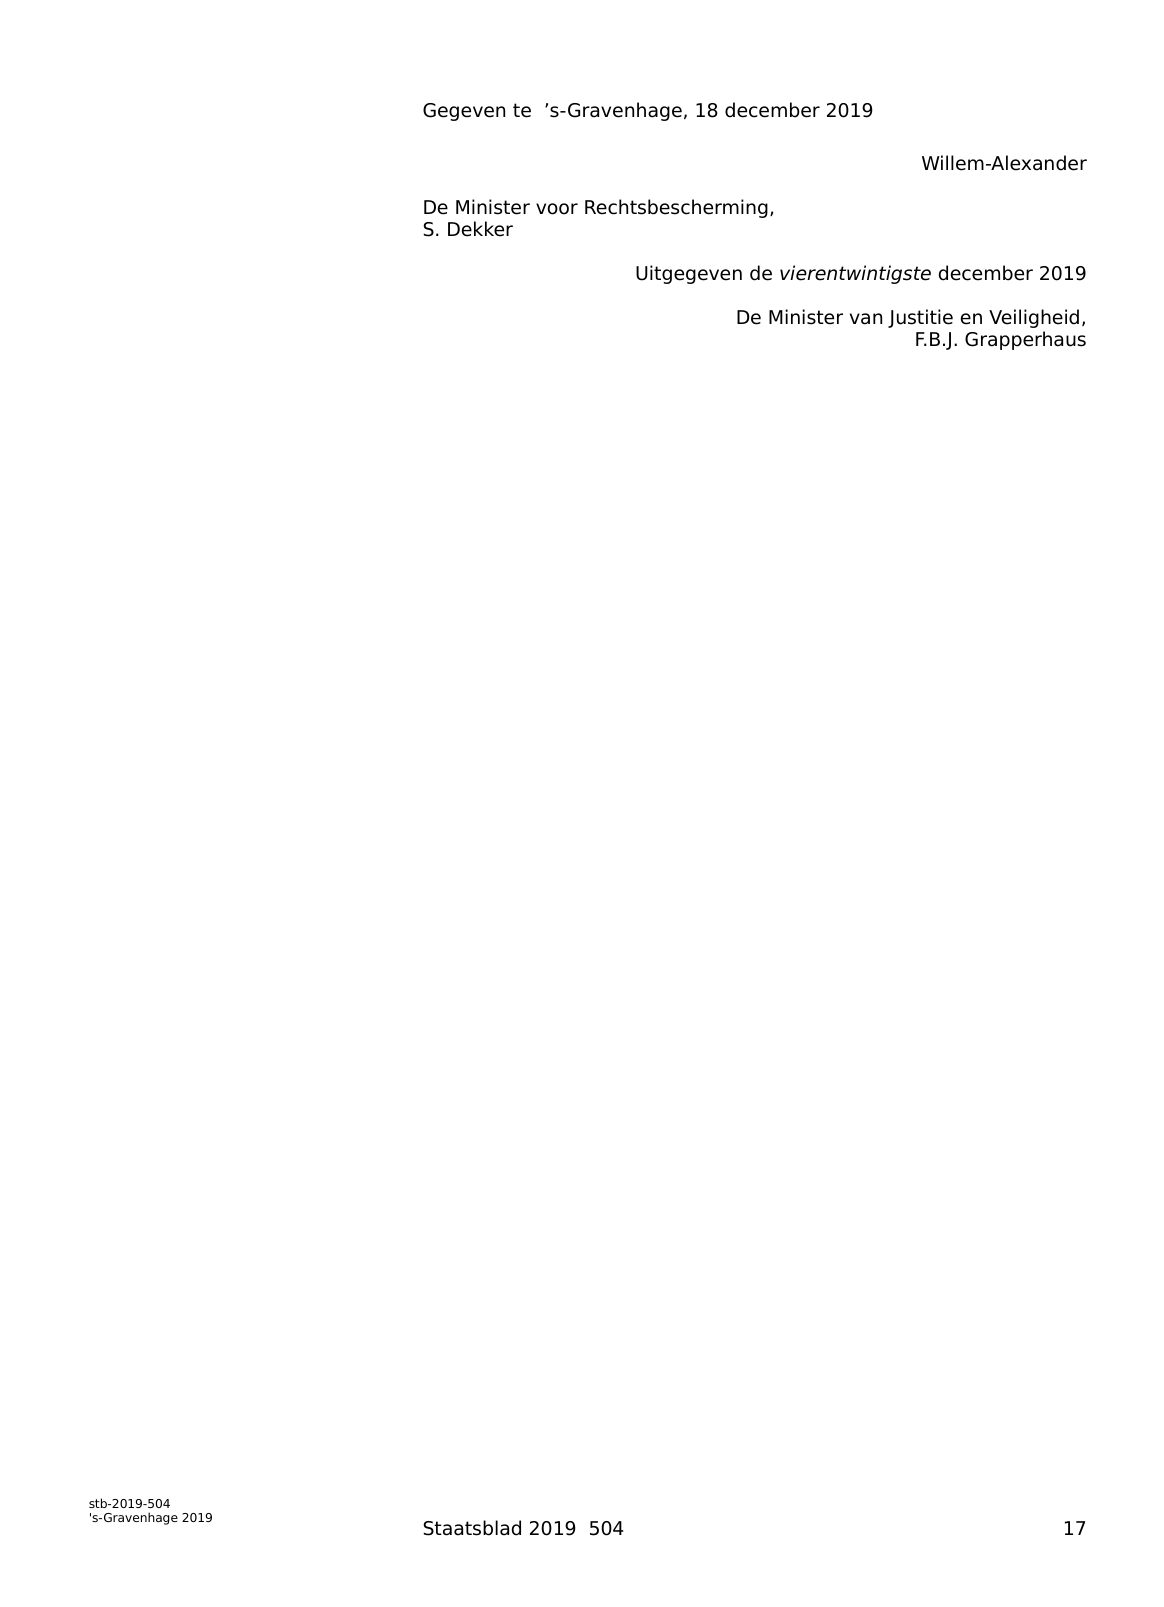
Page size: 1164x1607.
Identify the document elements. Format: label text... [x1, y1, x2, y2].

text Willem-Alexander [422, 152, 1087, 174]
text Gegeven te ’s-Gravenhage, 18 december 2019 [422, 100, 1087, 122]
text stb-2019-504 [88, 1497, 323, 1511]
text 's-Gravenhage 2019 [88, 1511, 323, 1525]
text De Minister van Justitie en Veiligheid, F.B.J. Grapperhaus [422, 307, 1087, 351]
text Uitgegeven de vierentwintigste december 2019 [422, 263, 1087, 285]
text De Minister voor Rechtsbescherming, S. Dekker [422, 197, 1087, 241]
